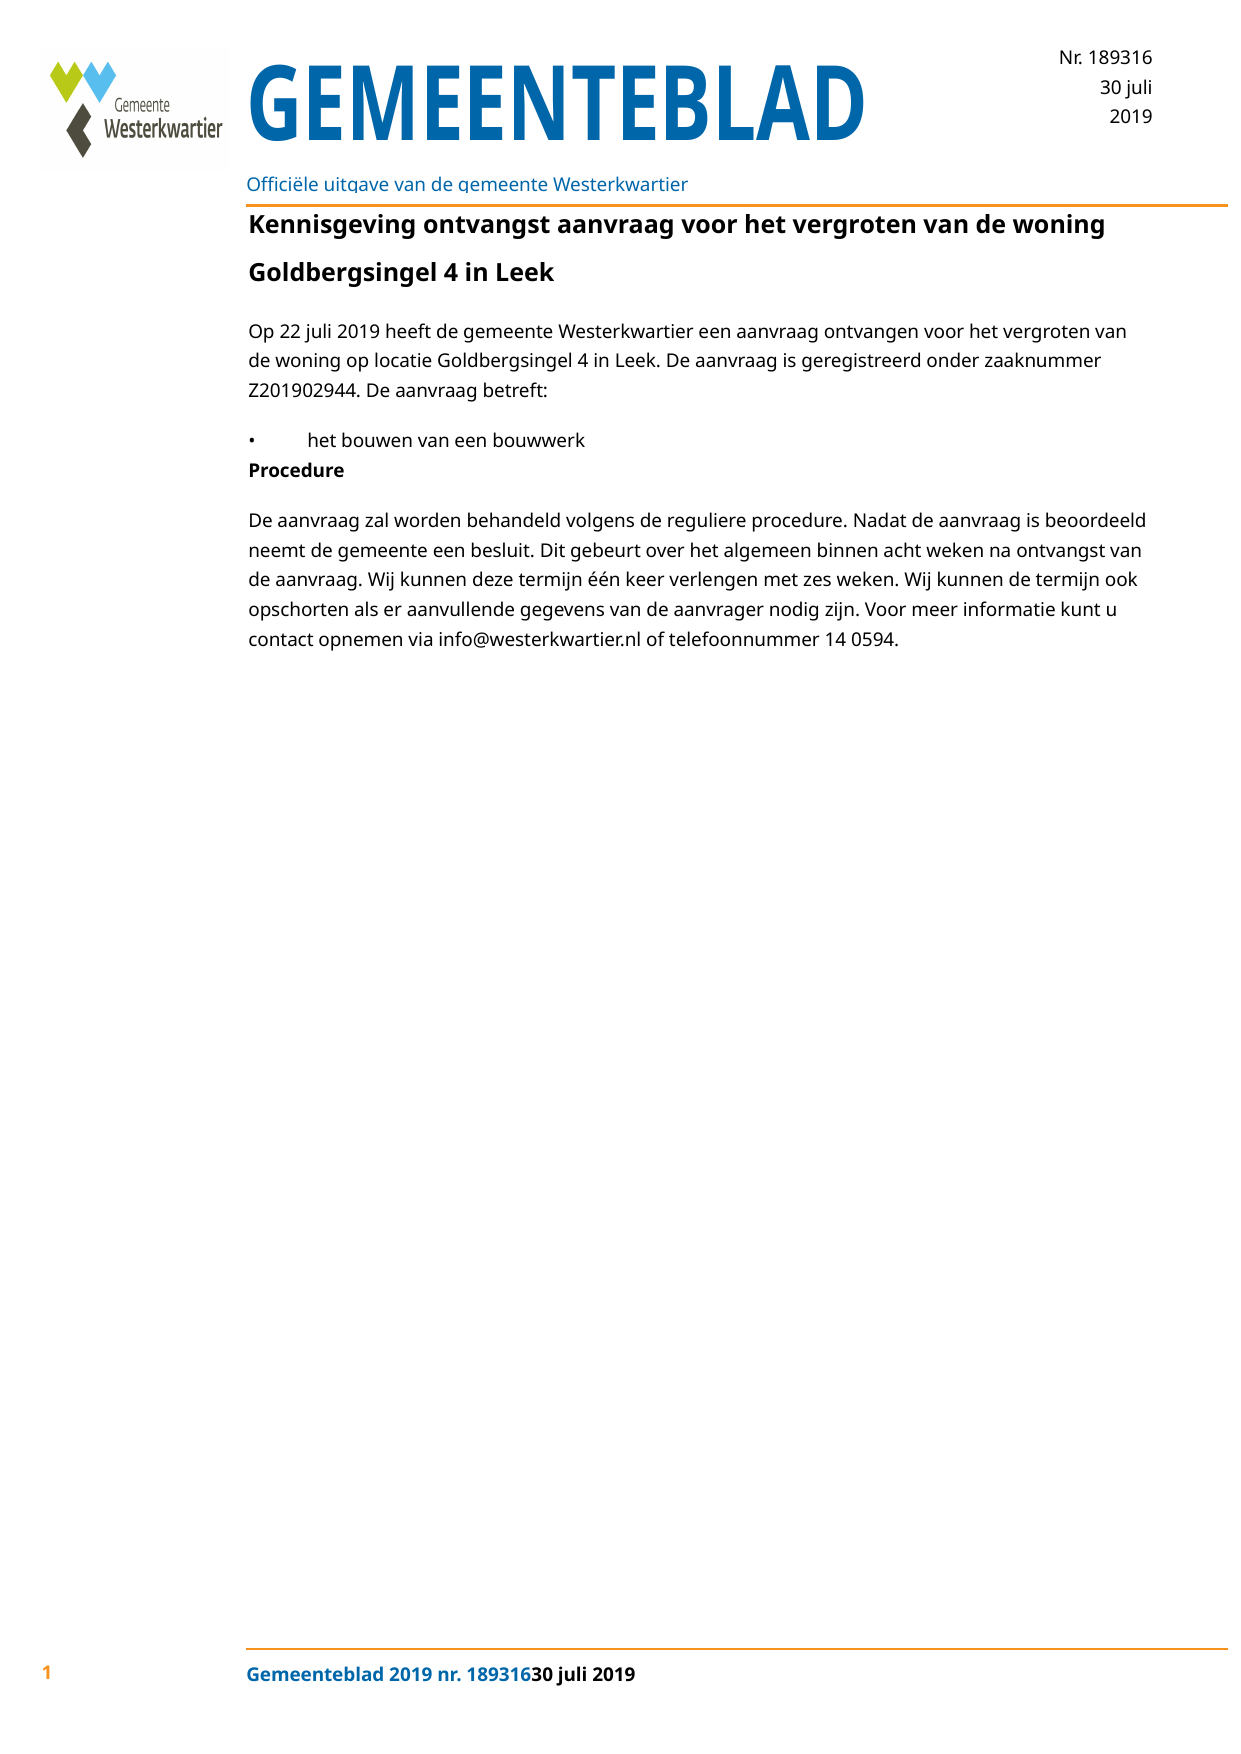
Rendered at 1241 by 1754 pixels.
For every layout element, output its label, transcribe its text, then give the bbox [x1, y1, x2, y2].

text De aanvraag zal worden behandeld volgens de reguliere procedure. Nadat de aanvraag is beoordeeld neemt de gemeente een besluit. Dit gebeurt over het algemeen binnen acht weken na ontvangst van de aanvraag. Wij kunnen deze termijn één keer verlengen met zes weken. Wij kunnen de termijn ook opschorten als er aanvullende gegevens van de aanvrager nodig zijn. Voor meer informatie kunt u contact opnemen via info@westerkwartier.nl of telefoonnummer 14 0594. [248, 507, 1152, 652]
list het bouwen van een bouwwerk [248, 427, 1152, 453]
picture [41, 47, 231, 172]
text Procedure [248, 457, 1152, 483]
text Op 22 juli 2019 heeft de gemeente Westerkwartier een aanvraag ontvangen voor het vergroten van de woning op locatie Goldbergsingel 4 in Leek. De aanvraag is geregistreerd onder zaaknummer Z201902944. De aanvraag betreft: [248, 318, 1152, 403]
text Kennisgeving ontvangst aanvraag voor het vergroten van de woning Goldbergsingel 4 in Leek [248, 207, 1152, 288]
